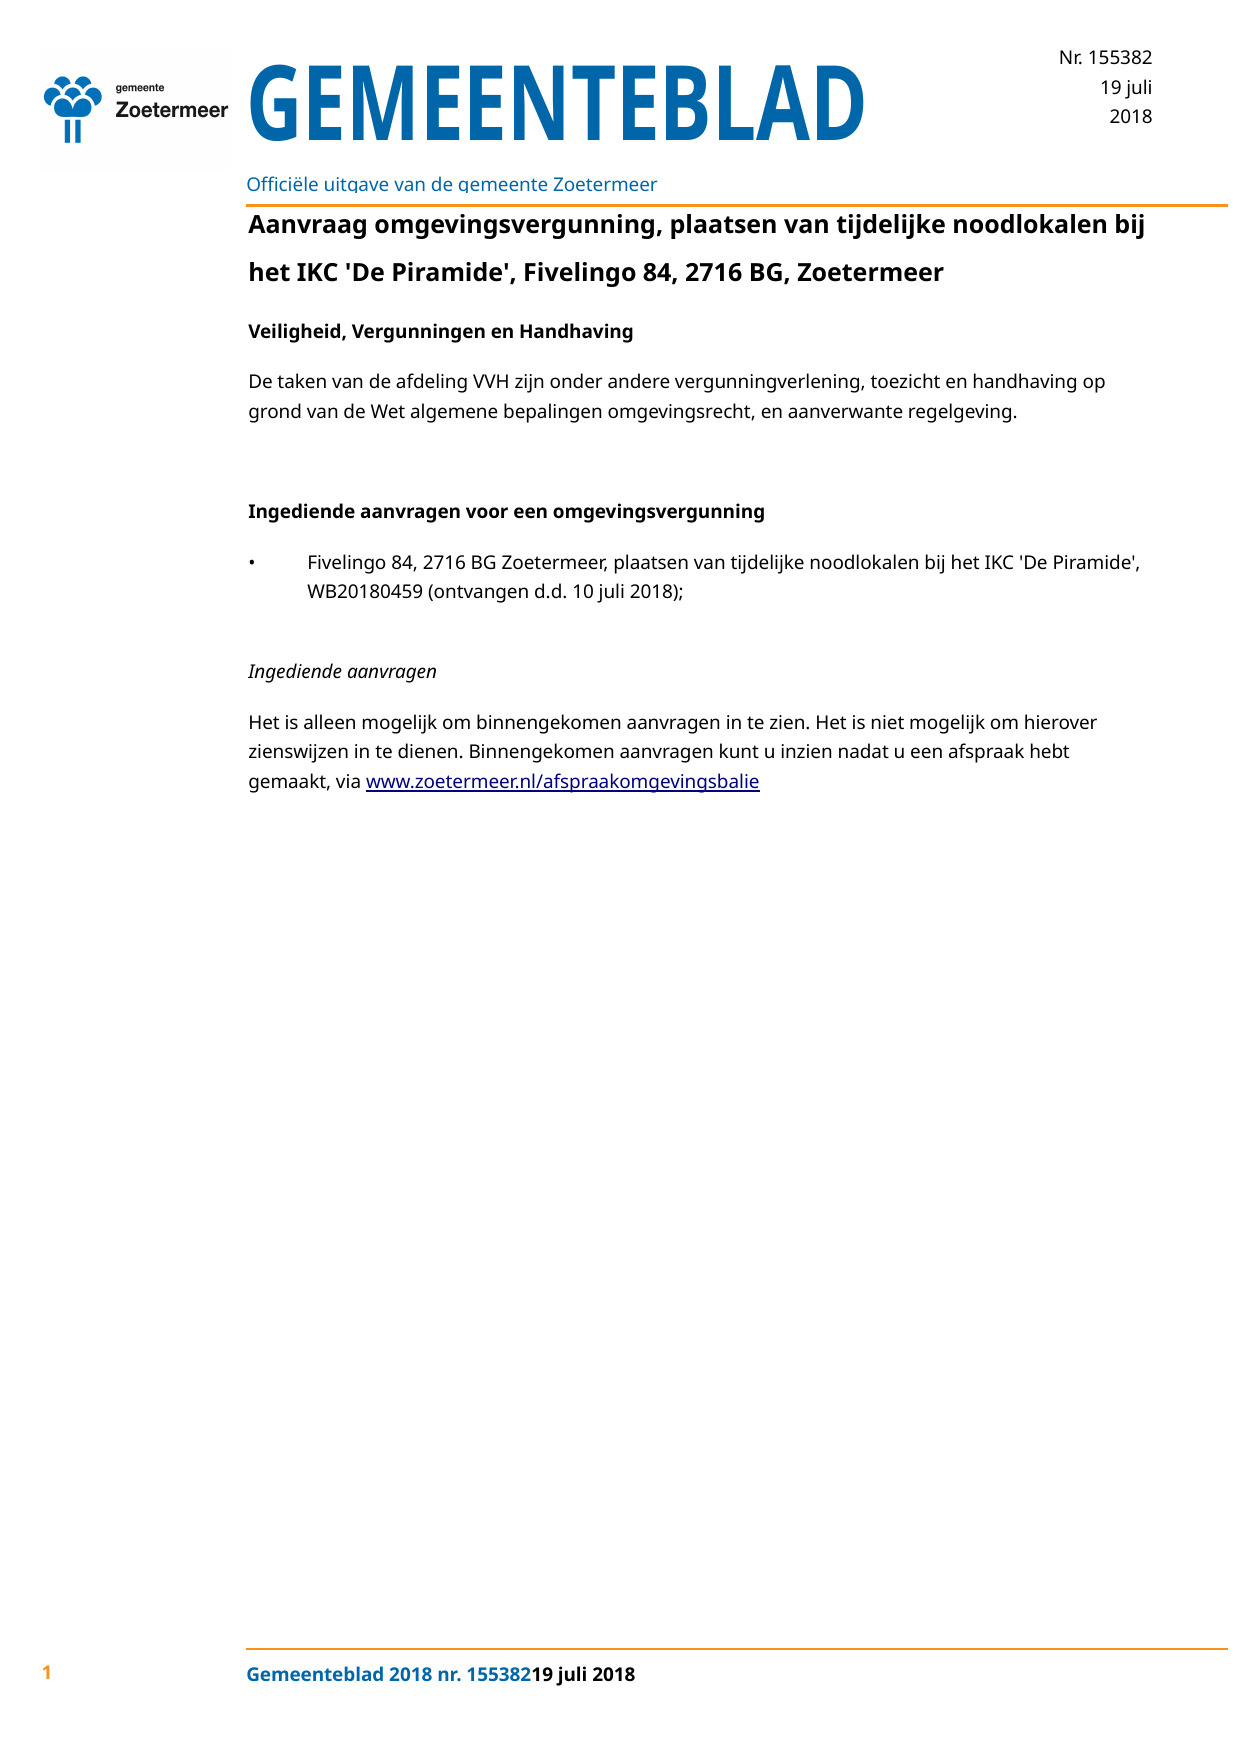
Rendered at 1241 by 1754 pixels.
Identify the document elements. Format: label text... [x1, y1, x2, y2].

text Het is alleen mogelijk om binnengekomen aanvragen in te zien. Het is niet mogelijk om hierover zienswijzen in te dienen. Binnengekomen aanvragen kunt u inzien nadat u een afspraak hebt gemaakt, via www.zoetermeer.nl/afspraakomgevingsbalie [248, 709, 1152, 794]
list Fivelingo 84, 2716 BG Zoetermeer, plaatsen van tijdelijke noodlokalen bij het IKC 'De Piramide', WB20180459 (ontvangen d.d. 10 juli 2018); [248, 549, 1152, 604]
text Ingediende aanvragen voor een omgevingsvergunning [248, 499, 1152, 524]
text Veiligheid, Vergunningen en Handhaving [248, 318, 1152, 344]
picture [41, 47, 231, 172]
text De taken van de afdeling VVH zijn onder andere vergunningverlening, toezicht en handhaving op grond van de Wet algemene bepalingen omgevingsrecht, en aanverwante regelgeving. [248, 368, 1152, 424]
text Aanvraag omgevingsvergunning, plaatsen van tijdelijke noodlokalen bij het IKC 'De Piramide', Fivelingo 84, 2716 BG, Zoetermeer [248, 207, 1152, 288]
text Ingediende aanvragen [248, 659, 1152, 684]
